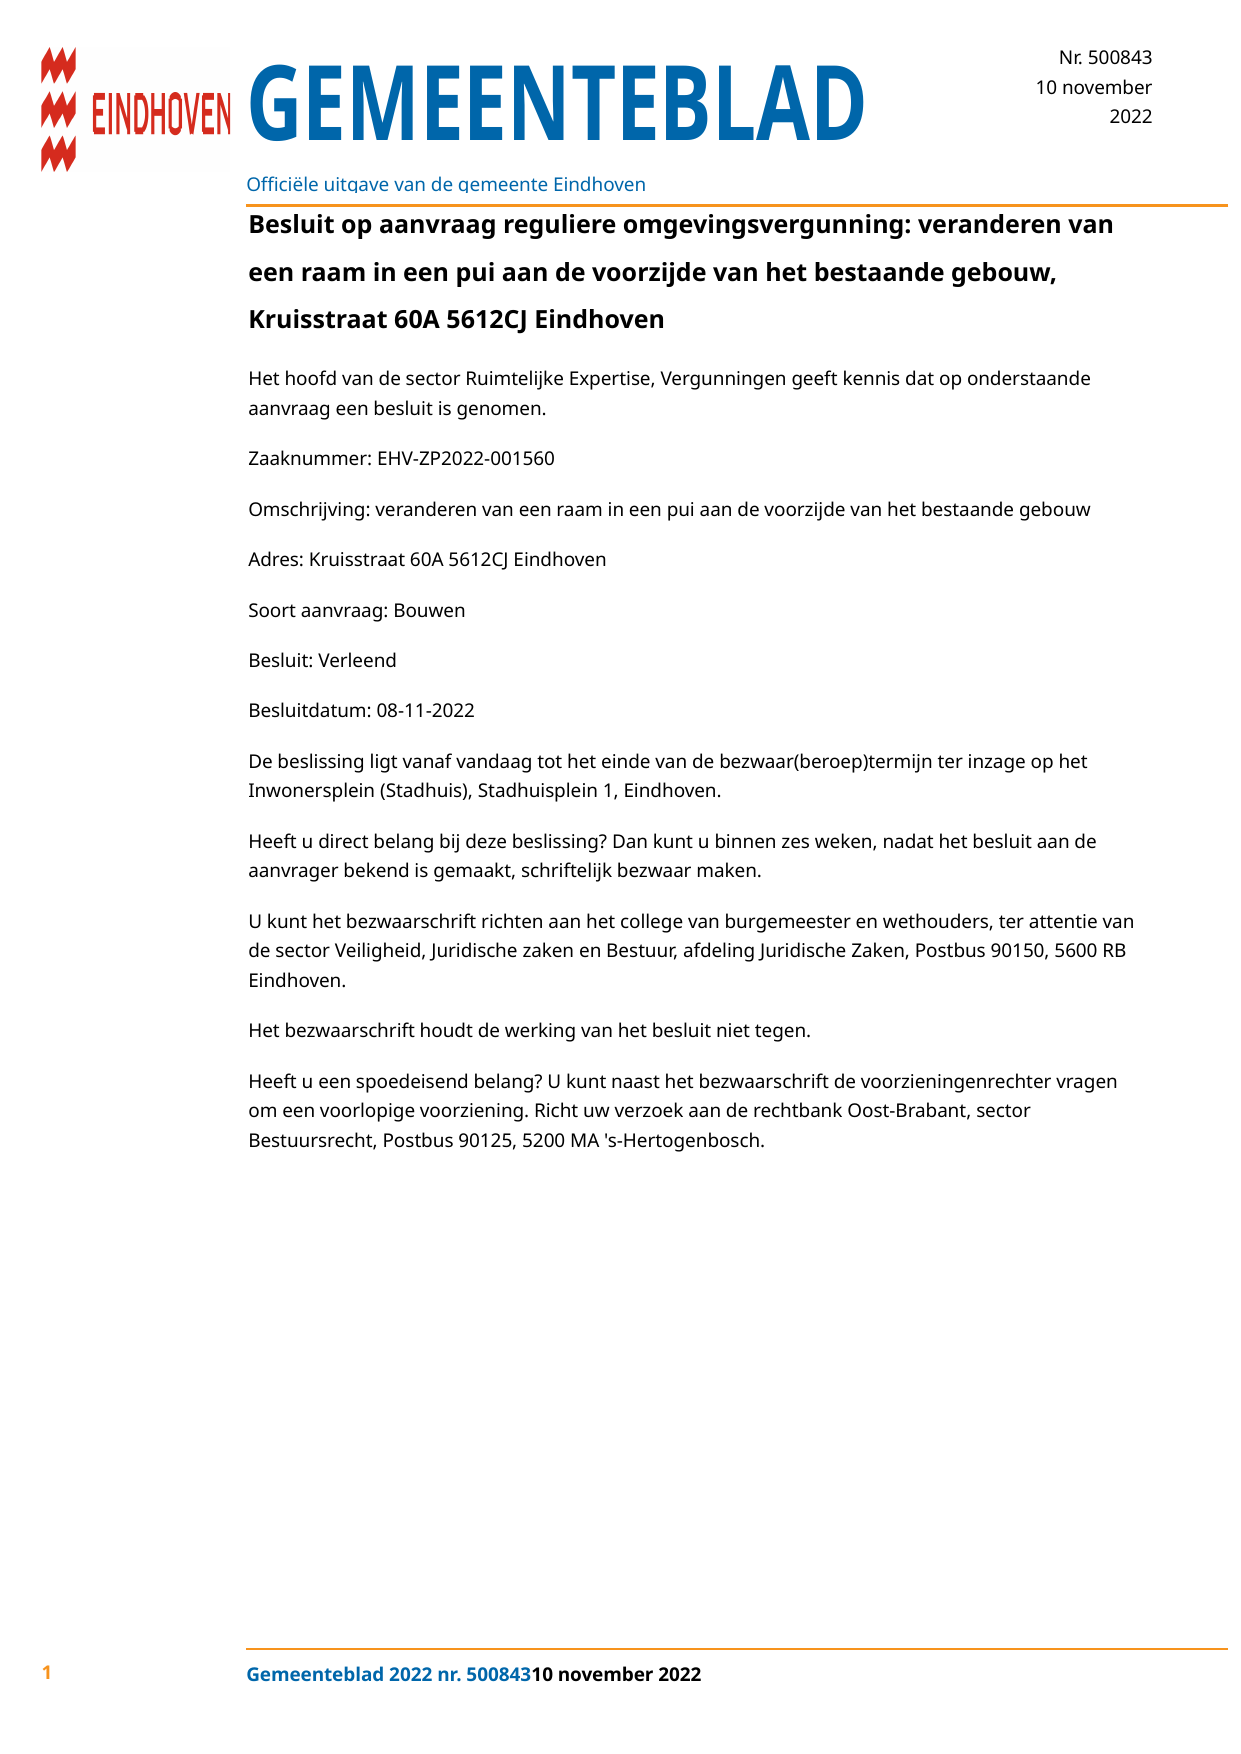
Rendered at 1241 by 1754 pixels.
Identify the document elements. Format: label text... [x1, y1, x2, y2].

text Adres: Kruisstraat 60A 5612CJ Eindhoven [248, 546, 1152, 572]
text Heeft u een spoedeisend belang? U kunt naast het bezwaarschrift de voorzieningenrechter vragen om een voorlopige voorziening. Richt uw verzoek aan de rechtbank Oost-Brabant, sector Bestuursrecht, Postbus 90125, 5200 MA 's-Hertogenbosch. [248, 1068, 1152, 1153]
text Het hoofd van de sector Ruimtelijke Expertise, Vergunningen geeft kennis dat op onderstaande aanvraag een besluit is genomen. [248, 366, 1152, 421]
text Zaaknummer: EHV-ZP2022-001560 [248, 446, 1152, 471]
text Het bezwaarschrift houdt de werking van het besluit niet tegen. [248, 1018, 1152, 1043]
text Besluitdatum: 08-11-2022 [248, 698, 1152, 723]
text Heeft u direct belang bij deze beslissing? Dan kunt u binnen zes weken, nadat het besluit aan de aanvrager bekend is gemaakt, schriftelijk bezwaar maken. [248, 828, 1152, 883]
text Besluit: Verleend [248, 647, 1152, 673]
text Besluit op aanvraag reguliere omgevingsvergunning: veranderen van een raam in een pui aan de voorzijde van het bestaande gebouw, Kruisstraat 60A 5612CJ Eindhoven [248, 207, 1152, 336]
text Omschrijving: veranderen van een raam in een pui aan de voorzijde van het bestaande gebouw [248, 496, 1152, 522]
picture [41, 47, 231, 172]
text Soort aanvraag: Bouwen [248, 597, 1152, 622]
text De beslissing ligt vanaf vandaag tot het einde van de bezwaar(beroep)termijn ter inzage op het Inwonersplein (Stadhuis), Stadhuisplein 1, Eindhoven. [248, 748, 1152, 803]
text U kunt het bezwaarschrift richten aan het college van burgemeester en wethouders, ter attentie van de sector Veiligheid, Juridische zaken en Bestuur, afdeling Juridische Zaken, Postbus 90150, 5600 RB Eindhoven. [248, 908, 1152, 993]
